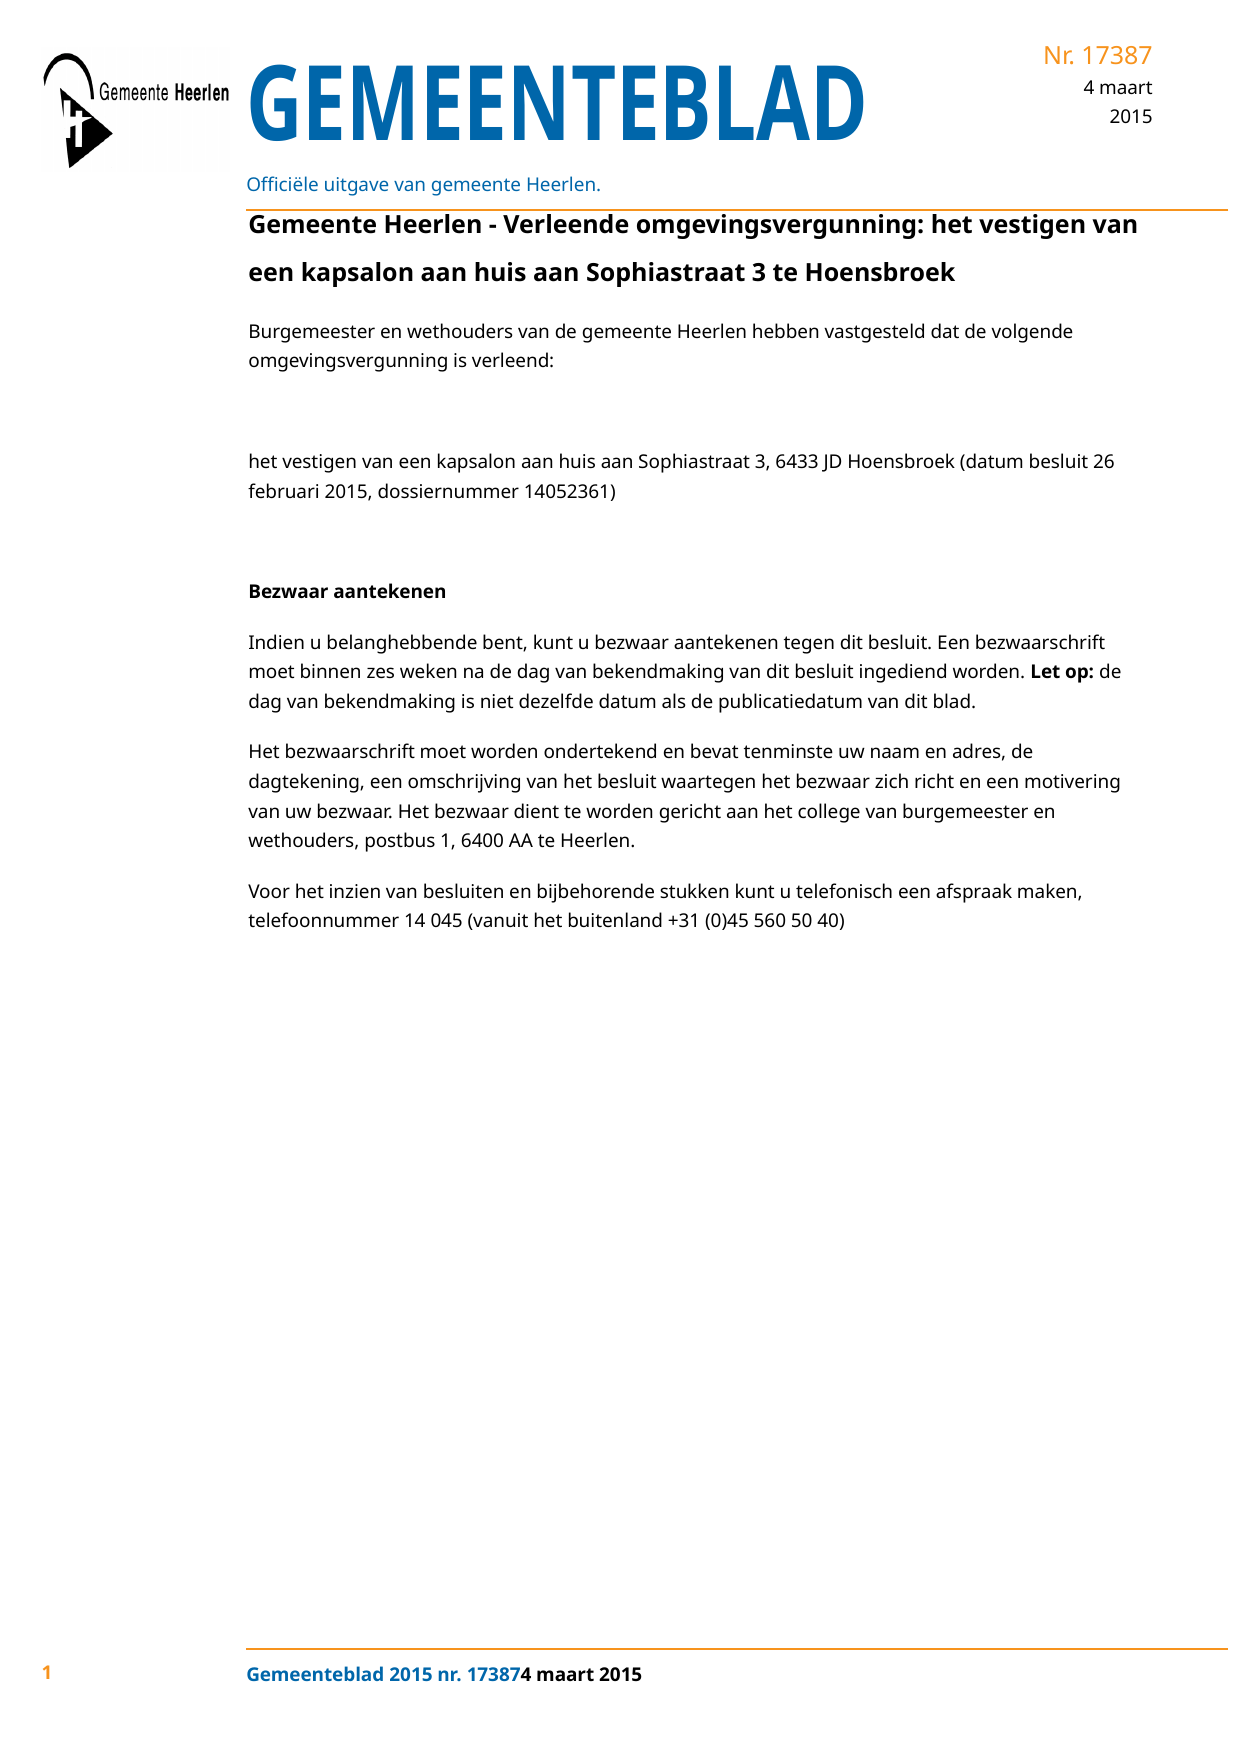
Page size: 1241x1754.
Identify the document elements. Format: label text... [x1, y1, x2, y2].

text het vestigen van een kapsalon aan huis aan Sophiastraat 3, 6433 JD Hoensbroek (datum besluit 26 februari 2015, dossiernummer 14052361) [248, 448, 1152, 504]
text Voor het inzien van besluiten en bijbehorende stukken kunt u telefonisch een afspraak maken, telefoonnummer 14 045 (vanuit het buitenland +31 (0)45 560 50 40) [248, 878, 1152, 933]
text Het bezwaarschrift moet worden ondertekend en bevat tenminste uw naam en adres, de dagtekening, een omschrijving van het besluit waartegen het bezwaar zich richt en een motivering van uw bezwaar. Het bezwaar dient te worden gericht aan het college van burgemeester en wethouders, postbus 1, 6400 AA te Heerlen. [248, 739, 1152, 853]
picture [41, 47, 231, 172]
text Gemeente Heerlen - Verleende omgevingsvergunning: het vestigen van een kapsalon aan huis aan Sophiastraat 3 te Hoensbroek [248, 211, 1152, 288]
text Bezwaar aantekenen [248, 579, 1152, 604]
text Burgemeester en wethouders van de gemeente Heerlen hebben vastgesteld dat de volgende omgevingsvergunning is verleend: [248, 318, 1152, 373]
text Indien u belanghebbende bent, kunt u bezwaar aantekenen tegen dit besluit. Een bezwaarschrift moet binnen zes weken na de dag van bekendmaking van dit besluit ingediend worden. Let op: de dag van bekendmaking is niet dezelfde datum als de publicatiedatum van dit blad. [248, 629, 1152, 714]
